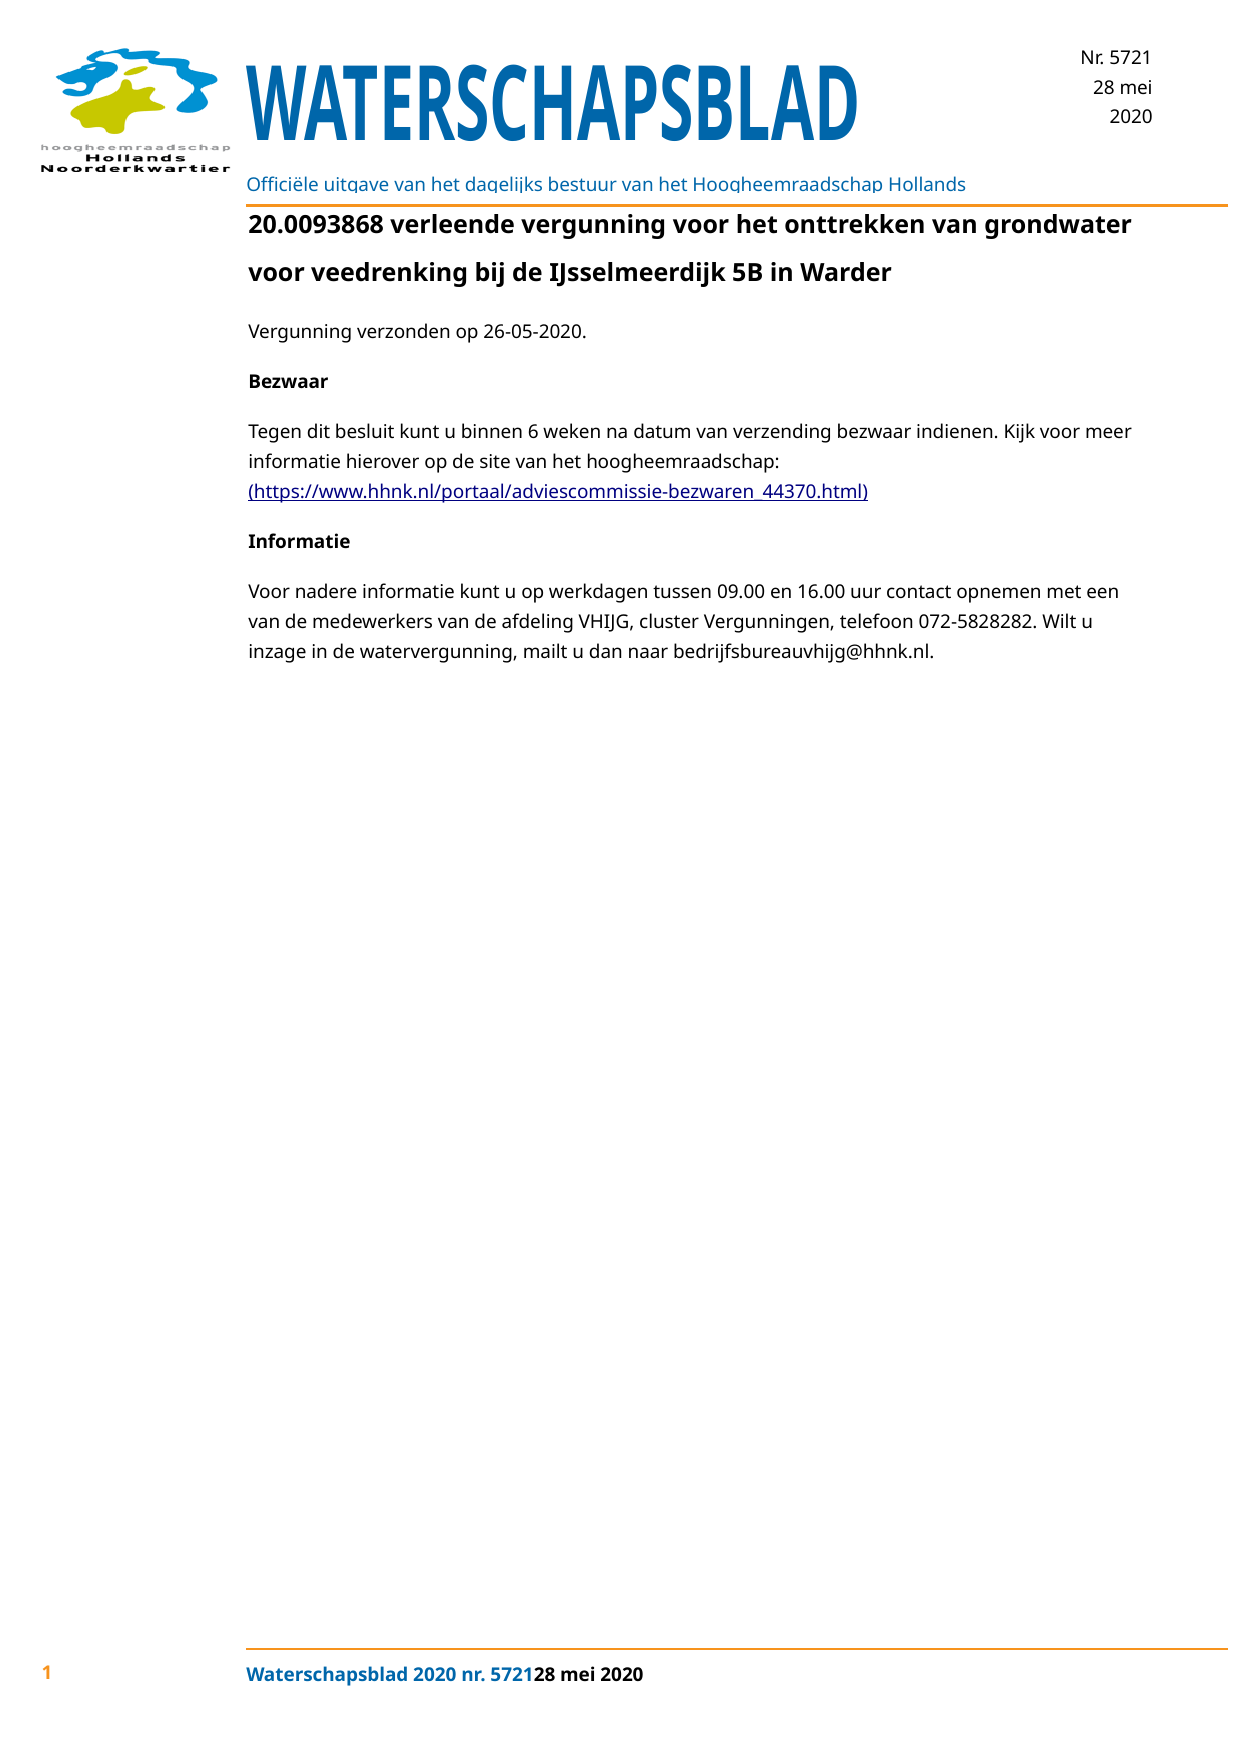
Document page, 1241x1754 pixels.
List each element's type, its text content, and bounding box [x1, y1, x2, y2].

text Voor nadere informatie kunt u op werkdagen tussen 09.00 en 16.00 uur contact opnemen met een van de medewerkers van de afdeling VHIJG, cluster Vergunningen, telefoon 072-5828282. Wilt u inzage in de watervergunning, mailt u dan naar bedrijfsbureauvhijg@hhnk.nl. [248, 579, 1152, 664]
text 20.0093868 verleende vergunning voor het onttrekken van grondwater voor veedrenking bij de IJsselmeerdijk 5B in Warder [248, 207, 1152, 288]
picture [41, 47, 231, 172]
text Vergunning verzonden op 26-05-2020. [248, 318, 1152, 344]
text Informatie [248, 528, 1152, 554]
text Bezwaar [248, 368, 1152, 394]
text Tegen dit besluit kunt u binnen 6 weken na datum van verzending bezwaar indienen. Kijk voor meer informatie hierover op de site van het hoogheemraadschap: (https://www.hhnk.nl/portaal/adviescommissie-bezwaren_44370.html) [248, 419, 1152, 504]
